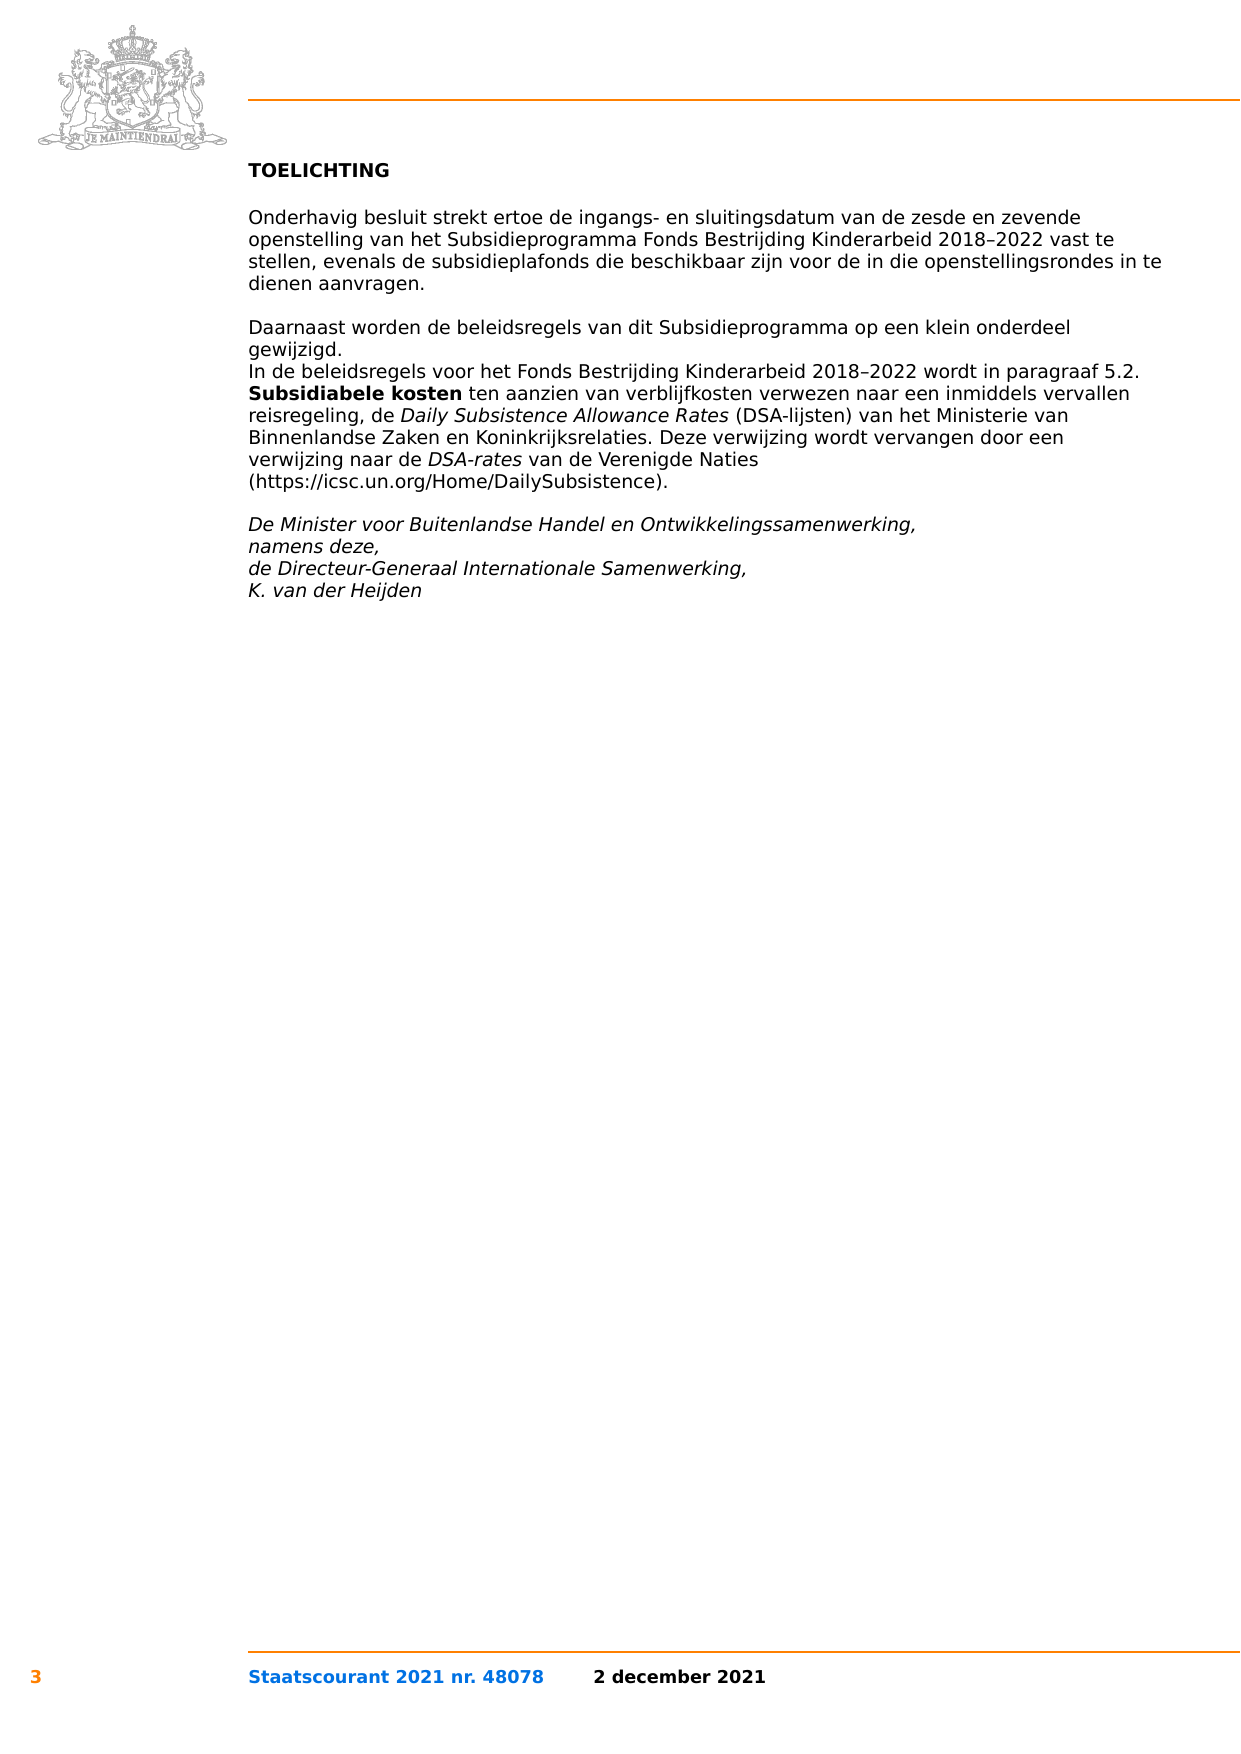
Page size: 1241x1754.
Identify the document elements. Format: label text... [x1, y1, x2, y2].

text De Minister voor Buitenlandse Handel en Ontwikkelingssamenwerking, namens deze, de Directeur-Generaal Internationale Samenwerking, K. van der Heijden [248, 514, 1163, 602]
text In de beleidsregels voor het Fonds Bestrijding Kinderarbeid 2018–2022 wordt in paragraaf 5.2. Subsidiabele kosten ten aanzien van verblijfkosten verwezen naar een inmiddels vervallen reisregeling, de Daily Subsistence Allowance Rates (DSA-lijsten) van het Ministerie van Binnenlandse Zaken en Koninkrijksrelaties. Deze verwijzing wordt vervangen door een verwijzing naar de DSA-rates van de Verenigde Naties (https://icsc.un.org/Home/DailySubsistence). [248, 361, 1163, 492]
text Onderhavig besluit strekt ertoe de ingangs- en sluitingsdatum van de zesde en zevende openstelling van het Subsidieprogramma Fonds Bestrijding Kinderarbeid 2018–2022 vast te stellen, evenals de subsidieplafonds die beschikbaar zijn voor de in die openstellingsrondes in te dienen aanvragen. [248, 207, 1163, 295]
picture [38, 25, 227, 150]
subtitle TOELICHTING [248, 160, 1163, 182]
text Daarnaast worden de beleidsregels van dit Subsidieprogramma op een klein onderdeel gewijzigd. [248, 317, 1163, 361]
